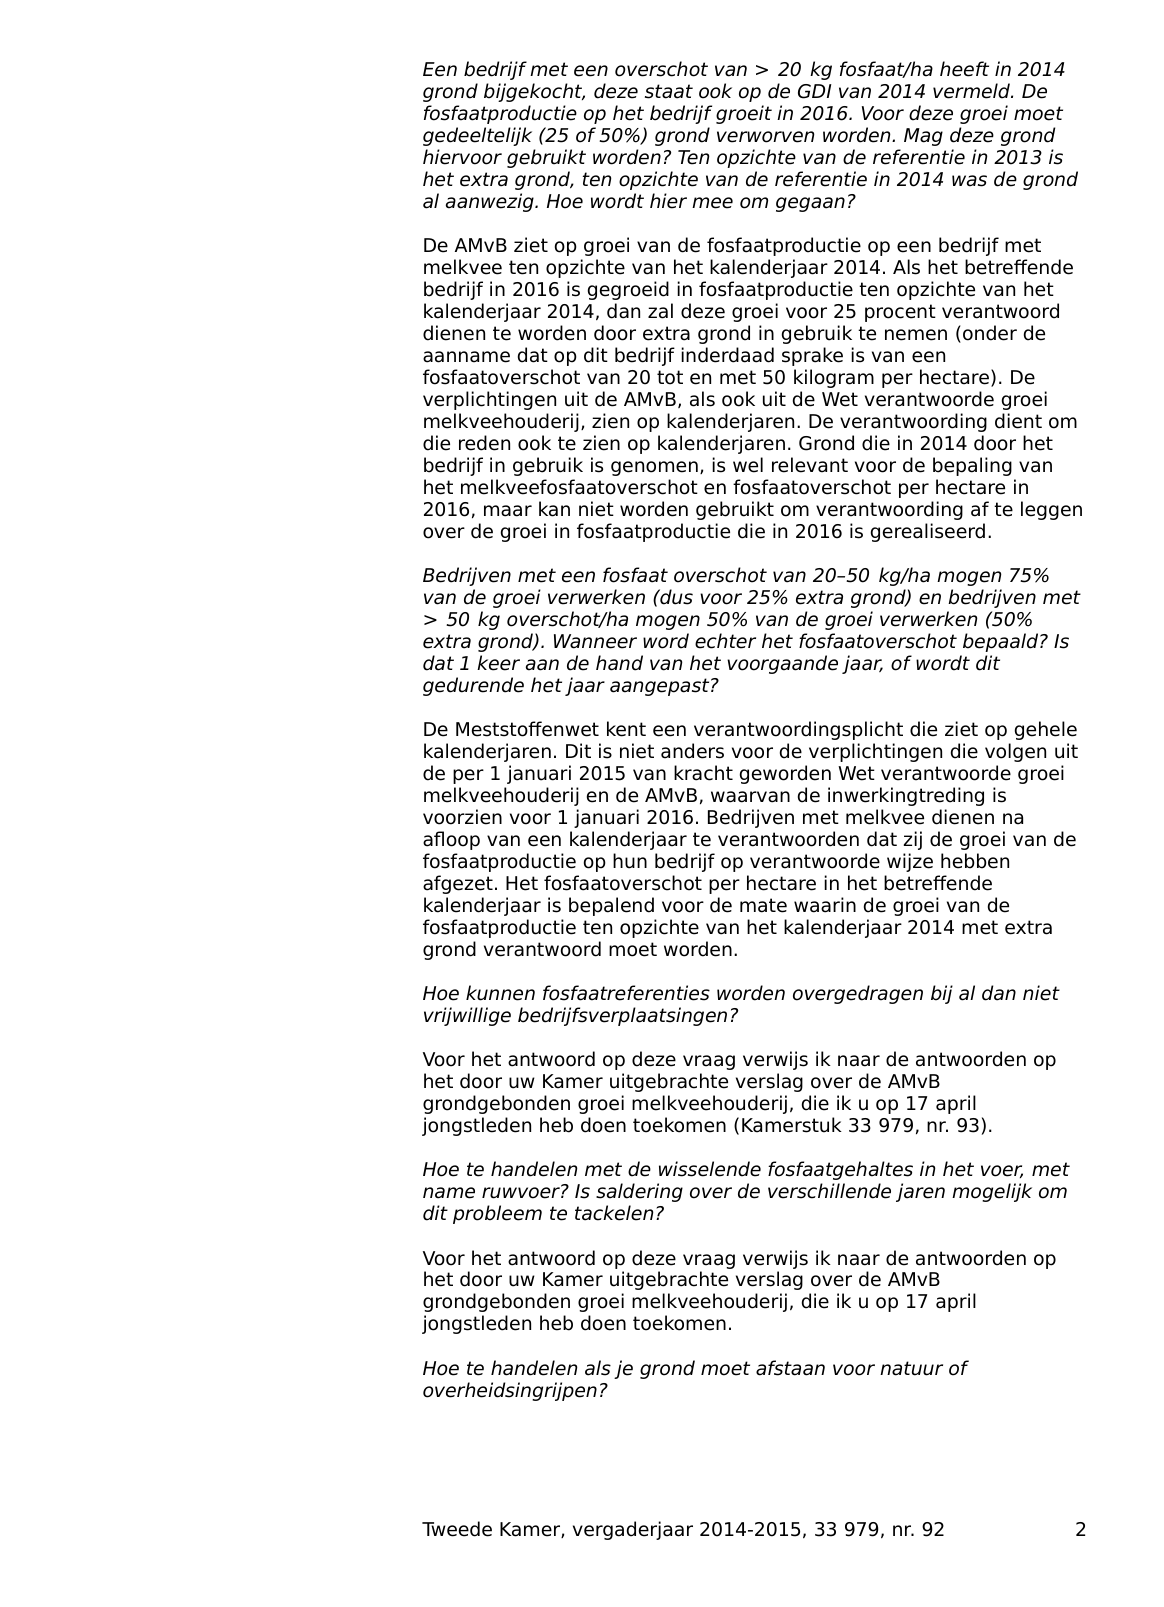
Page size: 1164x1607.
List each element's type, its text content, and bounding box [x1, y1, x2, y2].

text Hoe te handelen met de wisselende fosfaatgehaltes in het voer, met name ruwvoer? Is saldering over de verschillende jaren mogelijk om dit probleem te tackelen? [422, 1159, 1087, 1225]
text Voor het antwoord op deze vraag verwijs ik naar de antwoorden op het door uw Kamer uitgebrachte verslag over de AMvB grondgebonden groei melkveehouderij, die ik u op 17 april jongstleden heb doen toekomen (Kamerstuk 33 979, nr. 93). [422, 1049, 1087, 1137]
text De AMvB ziet op groei van de fosfaatproductie op een bedrijf met melkvee ten opzichte van het kalenderjaar 2014. Als het betreffende bedrijf in 2016 is gegroeid in fosfaatproductie ten opzichte van het kalenderjaar 2014, dan zal deze groei voor 25 procent verantwoord dienen te worden door extra grond in gebruik te nemen (onder de aanname dat op dit bedrijf inderdaad sprake is van een fosfaatoverschot van 20 tot en met 50 kilogram per hectare). De verplichtingen uit de AMvB, als ook uit de Wet verantwoorde groei melkveehouderij, zien op kalenderjaren. De verantwoording dient om die reden ook te zien op kalenderjaren. Grond die in 2014 door het bedrijf in gebruik is genomen, is wel relevant voor de bepaling van het melkveefosfaatoverschot en fosfaatoverschot per hectare in 2016, maar kan niet worden gebruikt om verantwoording af te leggen over de groei in fosfaatproductie die in 2016 is gerealiseerd. [422, 235, 1087, 543]
text Hoe kunnen fosfaatreferenties worden overgedragen bij al dan niet vrijwillige bedrijfsverplaatsingen? [422, 983, 1087, 1027]
text Een bedrijf met een overschot van > 20 kg fosfaat/ha heeft in 2014 grond bijgekocht, deze staat ook op de GDI van 2014 vermeld. De fosfaatproductie op het bedrijf groeit in 2016. Voor deze groei moet gedeeltelijk (25 of 50%) grond verworven worden. Mag deze grond hiervoor gebruikt worden? Ten opzichte van de referentie in 2013 is het extra grond, ten opzichte van de referentie in 2014 was de grond al aanwezig. Hoe wordt hier mee om gegaan? [422, 59, 1087, 213]
text Hoe te handelen als je grond moet afstaan voor natuur of overheidsingrijpen? [422, 1357, 1087, 1401]
text Voor het antwoord op deze vraag verwijs ik naar de antwoorden op het door uw Kamer uitgebrachte verslag over de AMvB grondgebonden groei melkveehouderij, die ik u op 17 april jongstleden heb doen toekomen. [422, 1247, 1087, 1335]
text Bedrijven met een fosfaat overschot van 20–50 kg/ha mogen 75% van de groei verwerken (dus voor 25% extra grond) en bedrijven met > 50 kg overschot/ha mogen 50% van de groei verwerken (50% extra grond). Wanneer word echter het fosfaatoverschot bepaald? Is dat 1 keer aan de hand van het voorgaande jaar, of wordt dit gedurende het jaar aangepast? [422, 565, 1087, 697]
text De Meststoffenwet kent een verantwoordingsplicht die ziet op gehele kalenderjaren. Dit is niet anders voor de verplichtingen die volgen uit de per 1 januari 2015 van kracht geworden Wet verantwoorde groei melkveehouderij en de AMvB, waarvan de inwerkingtreding is voorzien voor 1 januari 2016. Bedrijven met melkvee dienen na afloop van een kalenderjaar te verantwoorden dat zij de groei van de fosfaatproductie op hun bedrijf op verantwoorde wijze hebben afgezet. Het fosfaatoverschot per hectare in het betreffende kalenderjaar is bepalend voor de mate waarin de groei van de fosfaatproductie ten opzichte van het kalenderjaar 2014 met extra grond verantwoord moet worden. [422, 719, 1087, 961]
